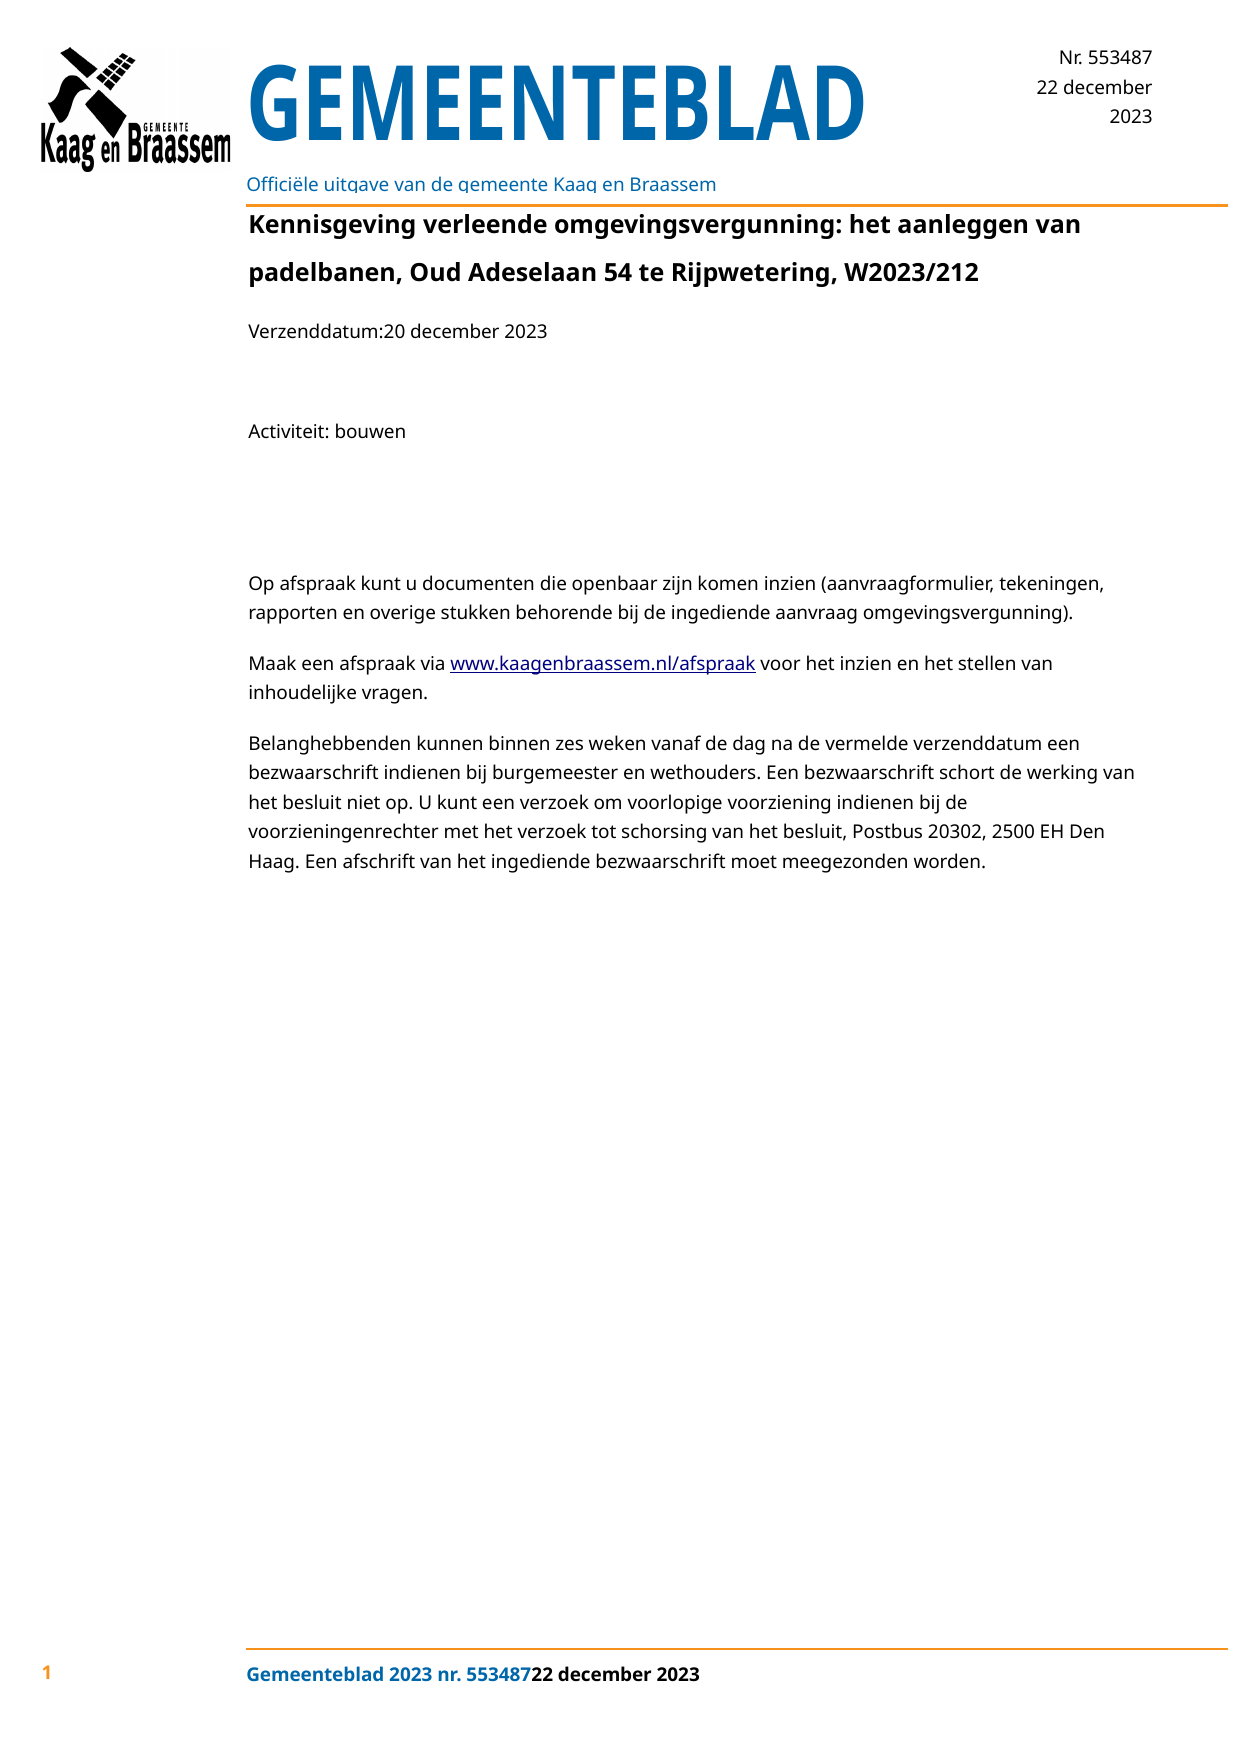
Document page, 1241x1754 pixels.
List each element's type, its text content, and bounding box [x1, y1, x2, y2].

text Kennisgeving verleende omgevingsvergunning: het aanleggen van padelbanen, Oud Adeselaan 54 te Rijpwetering, W2023/212 [248, 207, 1152, 288]
text Op afspraak kunt u documenten die openbaar zijn komen inzien (aanvraagformulier, tekeningen, rapporten en overige stukken behorende bij de ingediende aanvraag omgevingsvergunning). [248, 570, 1152, 625]
text Activiteit: bouwen [248, 419, 1152, 444]
text Belanghebbenden kunnen binnen zes weken vanaf de dag na de vermelde verzenddatum een bezwaarschrift indienen bij burgemeester en wethouders. Een bezwaarschrift schort de werking van het besluit niet op. U kunt een verzoek om voorlopige voorziening indienen bij de voorzieningenrechter met het verzoek tot schorsing van het besluit, Postbus 20302, 2500 EH Den Haag. Een afschrift van het ingediende bezwaarschrift moet meegezonden worden. [248, 730, 1152, 874]
text Maak een afspraak via www.kaagenbraassem.nl/afspraak voor het inzien en het stellen van inhoudelijke vragen. [248, 650, 1152, 705]
text Verzenddatum:20 december 2023 [248, 318, 1152, 344]
picture [41, 47, 231, 172]
